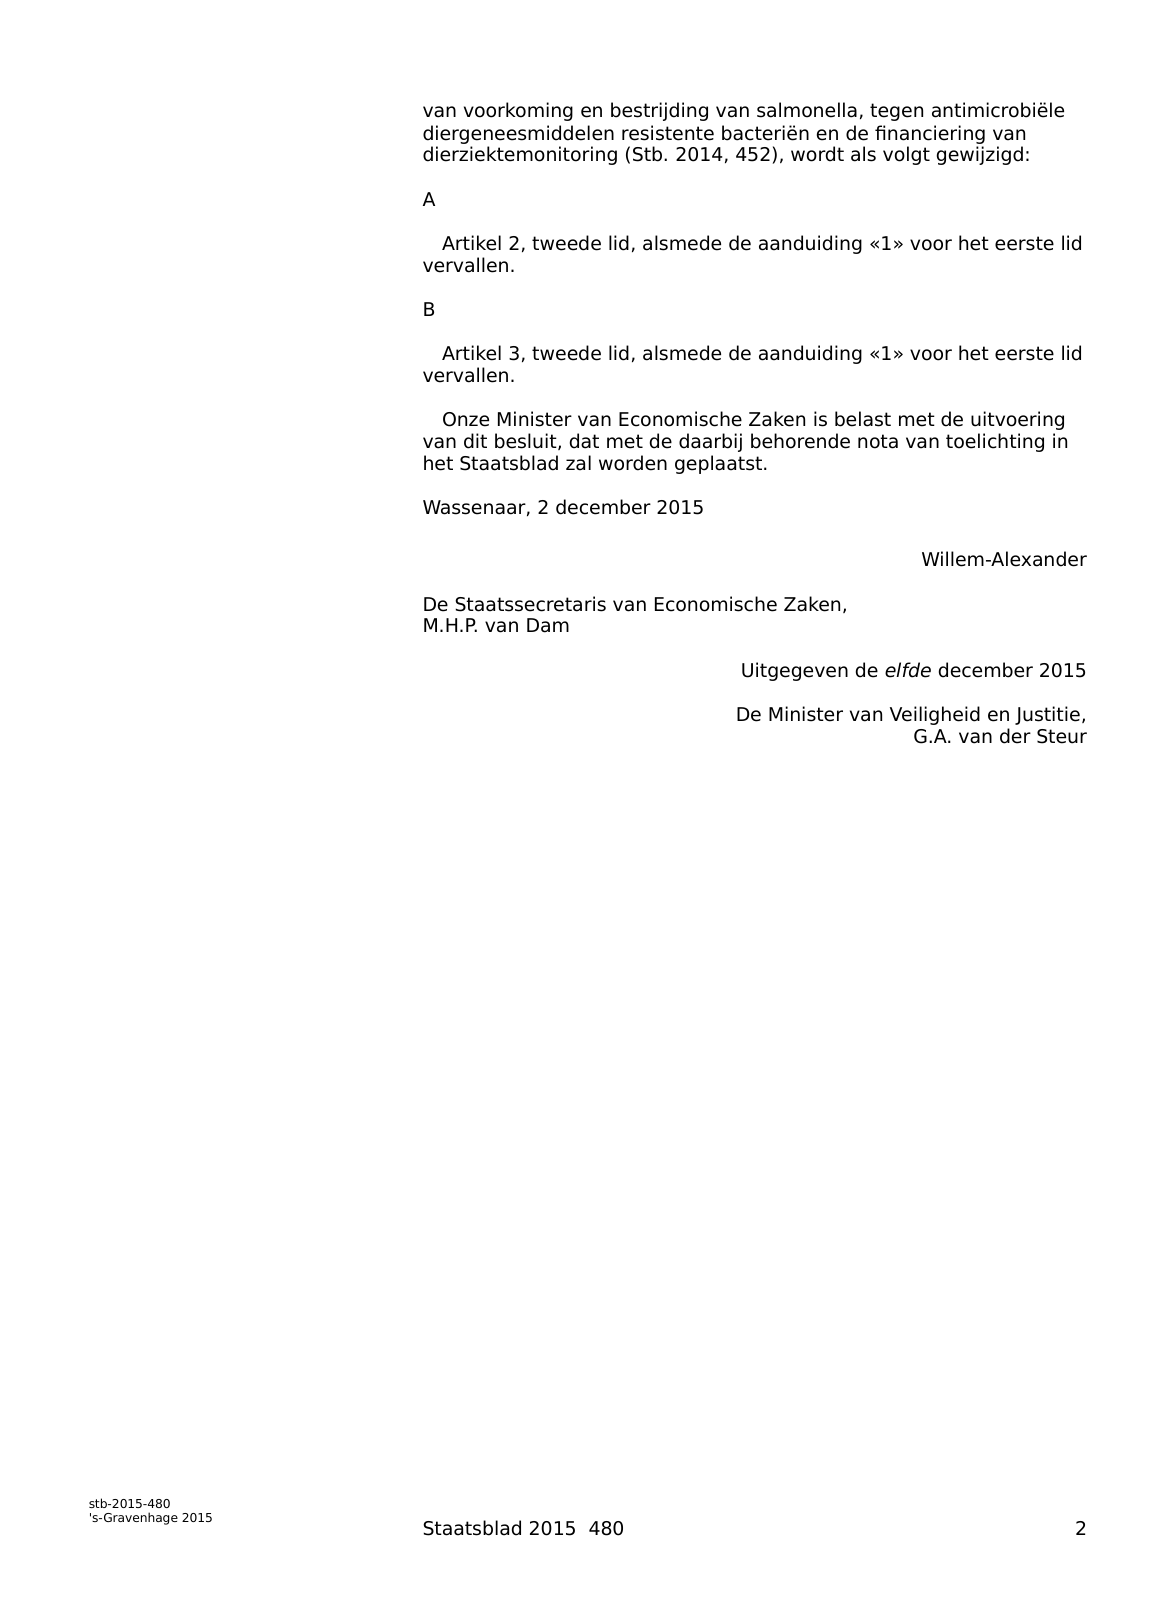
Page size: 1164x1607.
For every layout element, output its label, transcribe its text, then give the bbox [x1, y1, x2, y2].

text van voorkoming en bestrijding van salmonella, tegen antimicrobiële diergeneesmiddelen resistente bacteriën en de financiering van dierziektemonitoring (Stb. 2014, 452), wordt als volgt gewijzigd: [422, 100, 1087, 166]
text Wassenaar, 2 december 2015 [422, 497, 1087, 519]
text De Staatssecretaris van Economische Zaken, M.H.P. van Dam [422, 593, 1087, 637]
text Onze Minister van Economische Zaken is belast met de uitvoering van dit besluit, dat met de daarbij behorende nota van toelichting in het Staatsblad zal worden geplaatst. [422, 409, 1087, 475]
text 's-Gravenhage 2015 [88, 1511, 323, 1525]
text Uitgegeven de elfde december 2015 [422, 659, 1087, 682]
text Artikel 3, tweede lid, alsmede de aanduiding «1» voor het eerste lid vervallen. [422, 343, 1087, 387]
text Willem-Alexander [422, 549, 1087, 571]
text De Minister van Veiligheid en Justitie, G.A. van der Steur [422, 704, 1087, 748]
text B [422, 299, 1087, 321]
text A [422, 188, 1087, 211]
text stb-2015-480 [88, 1497, 323, 1511]
text Artikel 2, tweede lid, alsmede de aanduiding «1» voor het eerste lid vervallen. [422, 233, 1087, 277]
